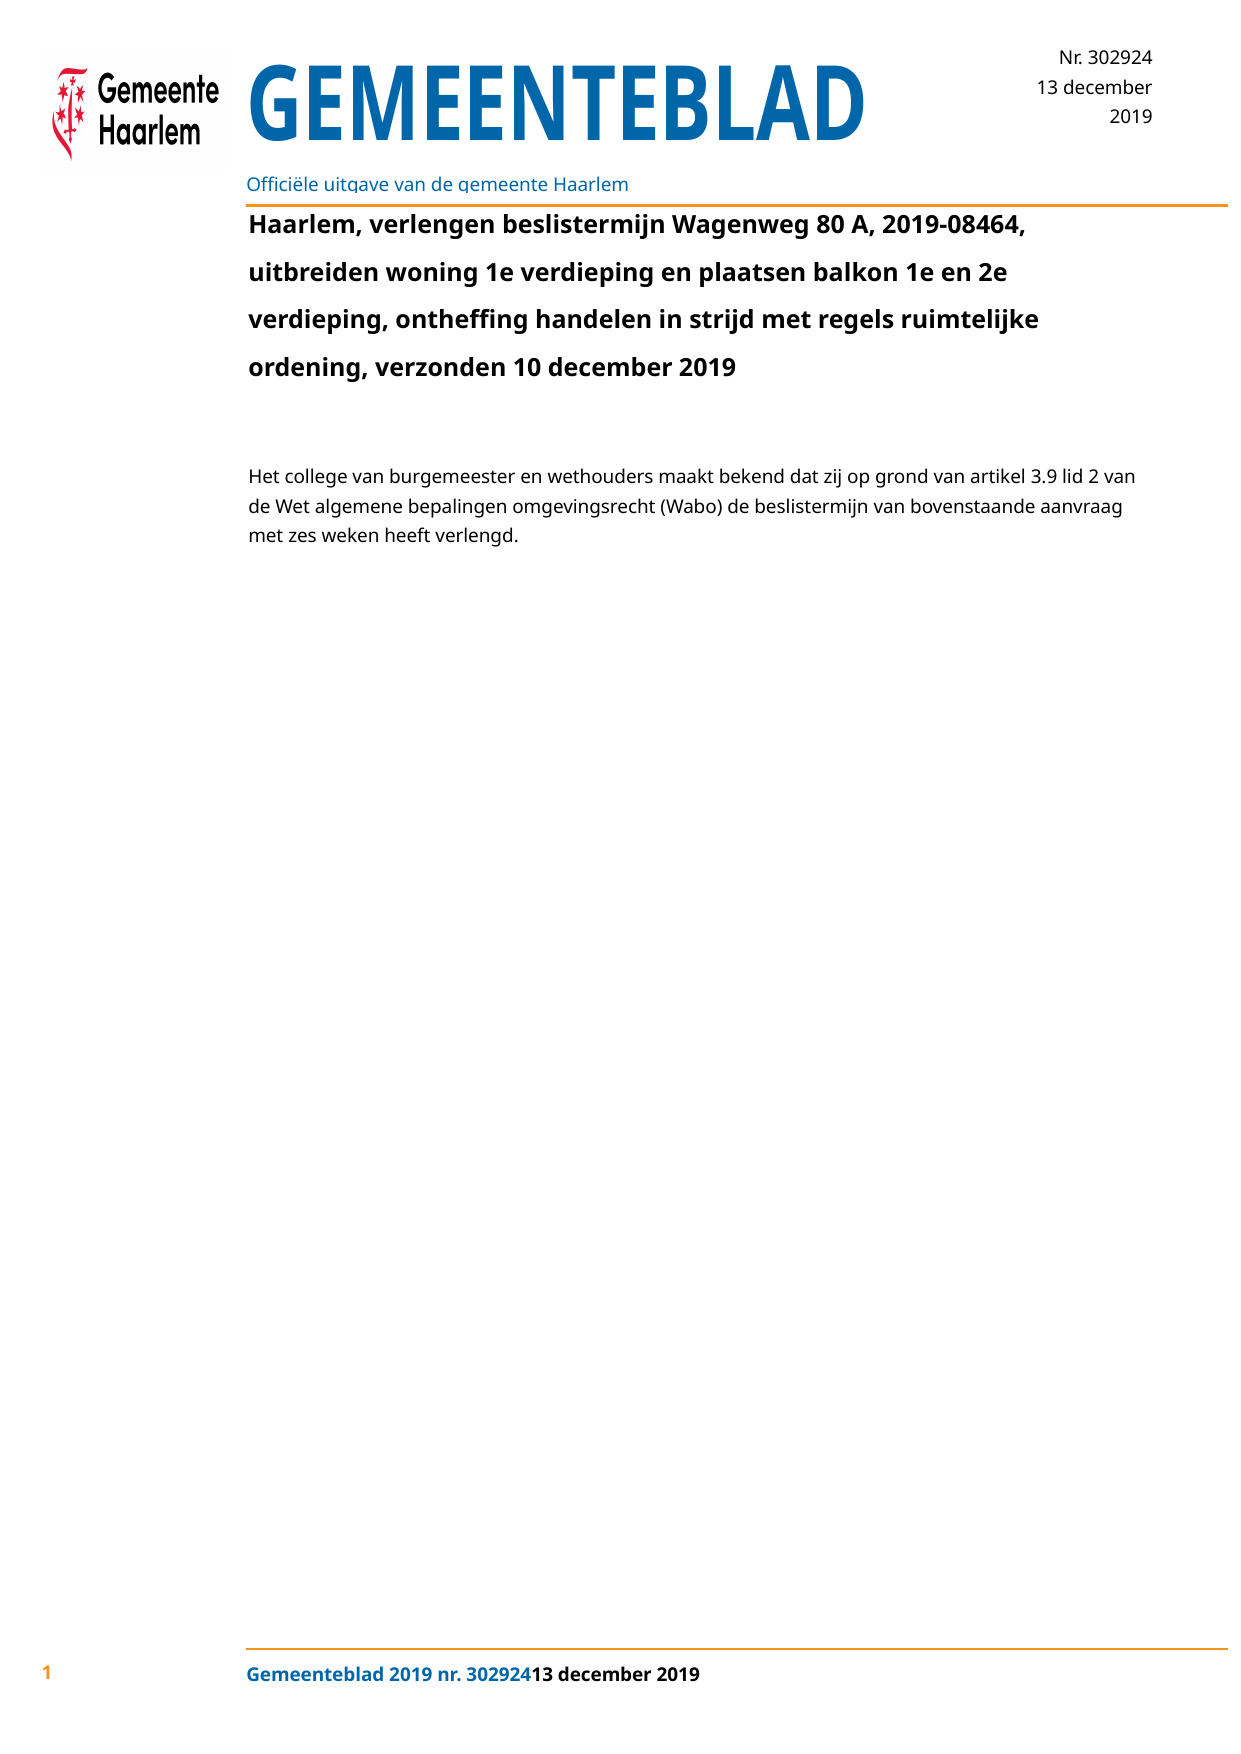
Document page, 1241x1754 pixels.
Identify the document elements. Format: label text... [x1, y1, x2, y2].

text Het college van burgemeester en wethouders maakt bekend dat zij op grond van artikel 3.9 lid 2 van de Wet algemene bepalingen omgevingsrecht (Wabo) de beslistermijn van bovenstaande aanvraag met zes weken heeft verlengd. [248, 463, 1152, 548]
text Haarlem, verlengen beslistermijn Wagenweg 80 A, 2019-08464, uitbreiden woning 1e verdieping en plaatsen balkon 1e en 2e verdieping, ontheffing handelen in strijd met regels ruimtelijke ordening, verzonden 10 december 2019 [248, 207, 1152, 384]
picture [41, 47, 231, 172]
